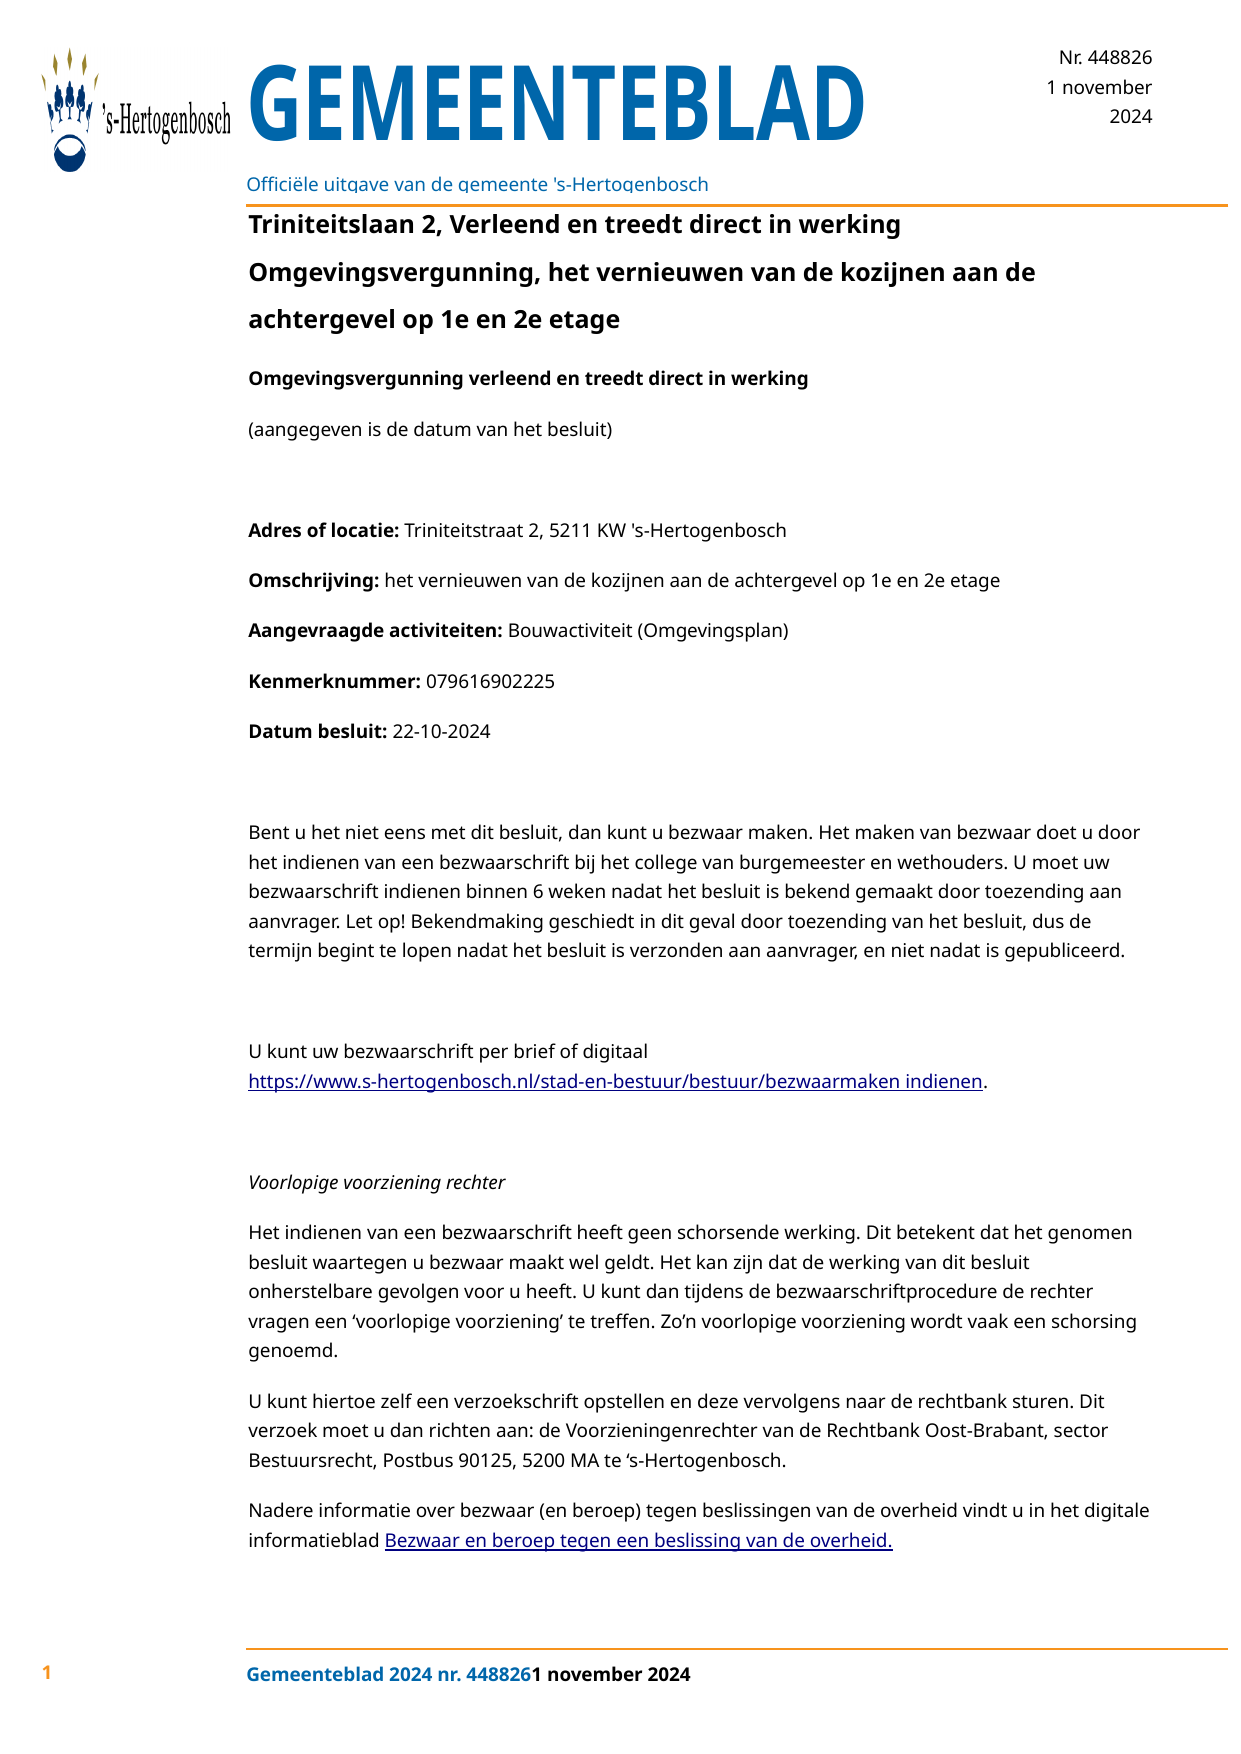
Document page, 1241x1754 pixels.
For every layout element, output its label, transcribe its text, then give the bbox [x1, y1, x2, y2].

text U kunt uw bezwaarschrift per brief of digitaal https://www.s-hertogenbosch.nl/stad-en-bestuur/bestuur/bezwaarmaken indienen. [248, 1038, 1152, 1094]
text Datum besluit: 22-10-2024 [248, 718, 1152, 744]
text Het indienen van een bezwaarschrift heeft geen schorsende werking. Dit betekent dat het genomen besluit waartegen u bezwaar maakt wel geldt. Het kan zijn dat de werking van dit besluit onherstelbare gevolgen voor u heeft. U kunt dan tijdens de bezwaarschriftprocedure de rechter vragen een ‘voorlopige voorziening’ te treffen. Zo’n voorlopige voorziening wordt vaak een schorsing genoemd. [248, 1219, 1152, 1363]
picture [41, 47, 231, 172]
text U kunt hiertoe zelf een verzoekschrift opstellen en deze vervolgens naar de rechtbank sturen. Dit verzoek moet u dan richten aan: de Voorzieningenrechter van de Rechtbank Oost-Brabant, sector Bestuursrecht, Postbus 90125, 5200 MA te ‘s-Hertogenbosch. [248, 1388, 1152, 1473]
text Adres of locatie: Triniteitstraat 2, 5211 KW 's-Hertogenbosch [248, 517, 1152, 542]
text Bent u het niet eens met dit besluit, dan kunt u bezwaar maken. Het maken van bezwaar doet u door het indienen van een bezwaarschrift bij het college van burgemeester en wethouders. U moet uw bezwaarschrift indienen binnen 6 weken nadat het besluit is bekend gemaakt door toezending aan aanvrager. Let op! Bekendmaking geschiedt in dit geval door toezending van het besluit, dus de termijn begint te lopen nadat het besluit is verzonden aan aanvrager, en niet nadat is gepubliceerd. [248, 819, 1152, 963]
text Triniteitslaan 2, Verleend en treedt direct in werking Omgevingsvergunning, het vernieuwen van de kozijnen aan de achtergevel op 1e en 2e etage [248, 207, 1152, 336]
text Omgevingsvergunning verleend en treedt direct in werking [248, 366, 1152, 391]
text Nadere informatie over bezwaar (en beroep) tegen beslissingen van de overheid vindt u in het digitale informatieblad Bezwaar en beroep tegen een beslissing van de overheid. [248, 1498, 1152, 1553]
text Aangevraagde activiteiten: Bouwactiviteit (Omgevingsplan) [248, 618, 1152, 643]
text Omschrijving: het vernieuwen van de kozijnen aan de achtergevel op 1e en 2e etage [248, 567, 1152, 593]
text Kenmerknummer: 079616902225 [248, 668, 1152, 694]
text (aangegeven is de datum van het besluit) [248, 416, 1152, 442]
text Voorlopige voorziening rechter [248, 1169, 1152, 1194]
